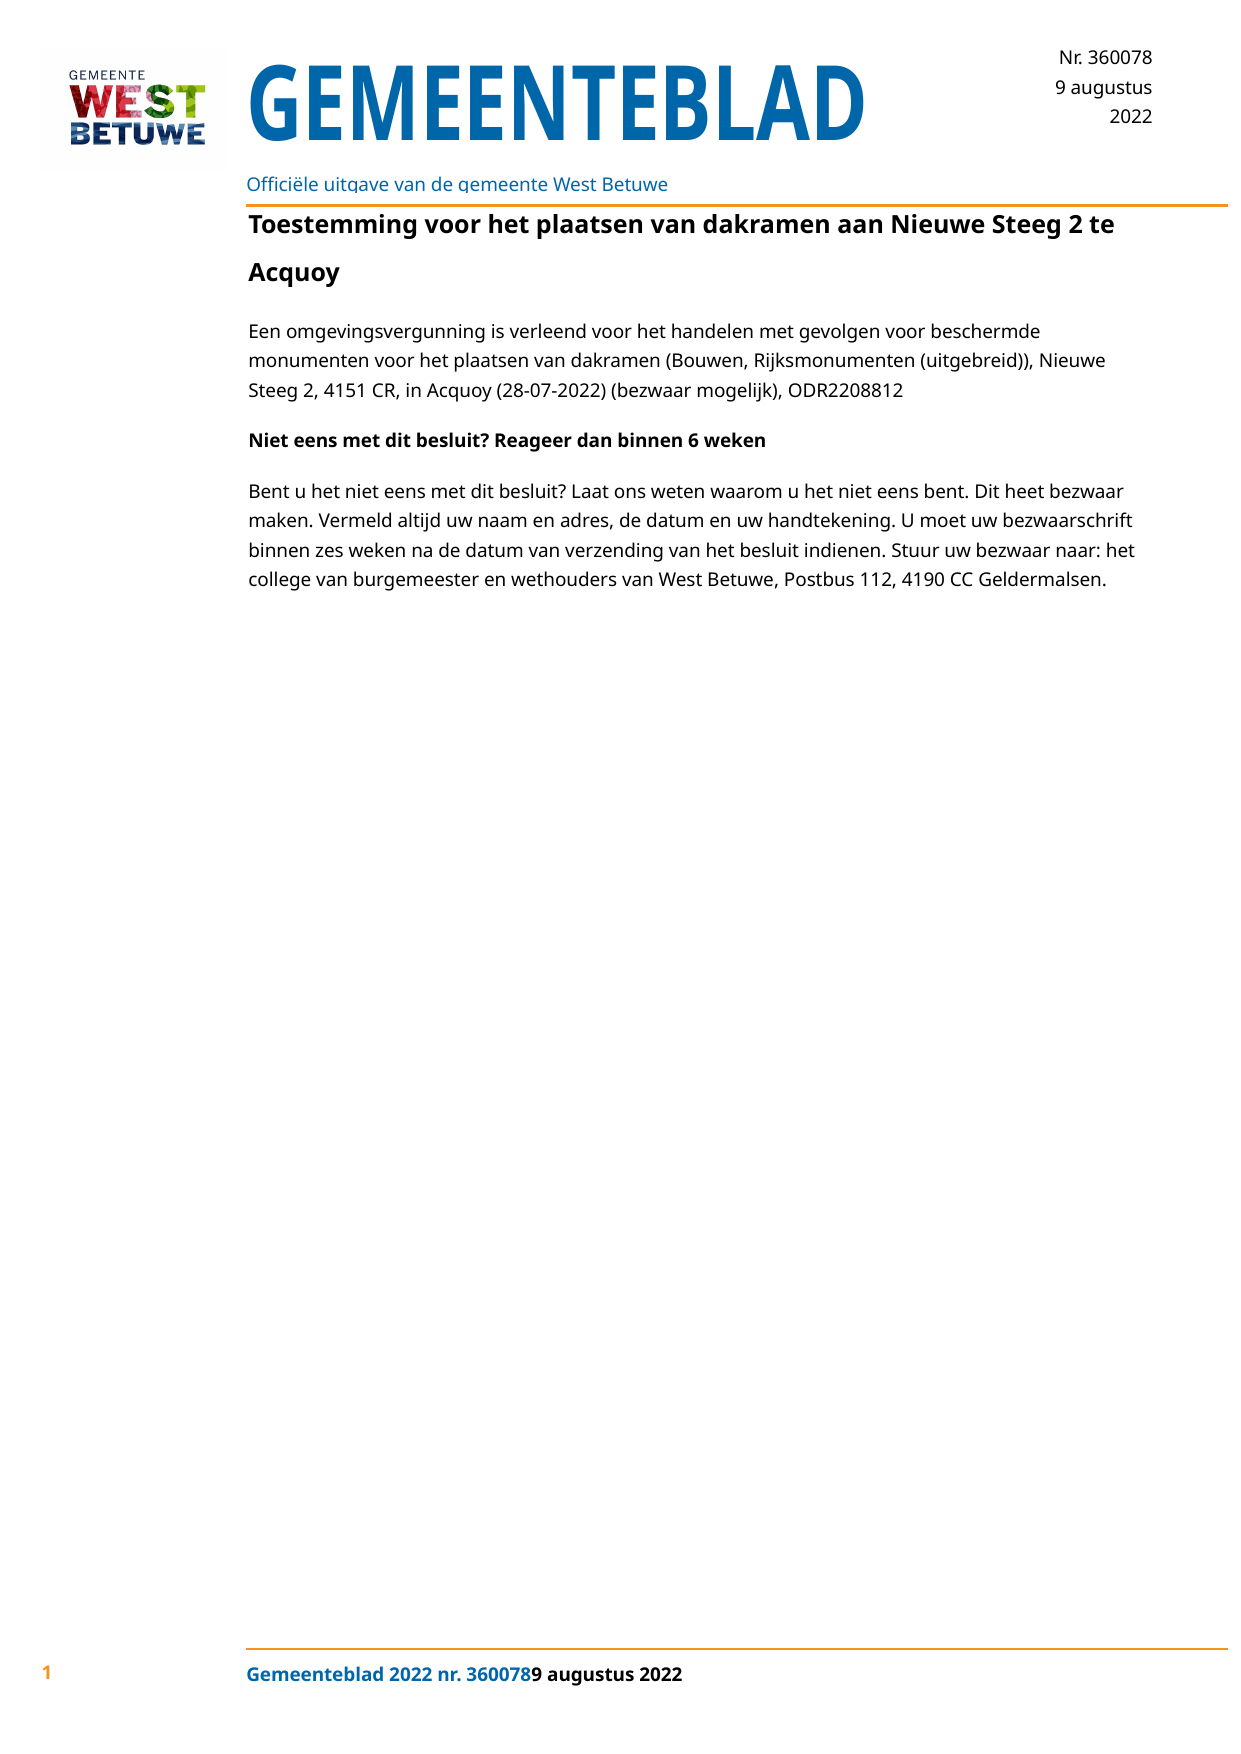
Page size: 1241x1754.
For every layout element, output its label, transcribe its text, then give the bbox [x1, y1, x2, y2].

text Niet eens met dit besluit? Reageer dan binnen 6 weken [248, 427, 1152, 453]
text Bent u het niet eens met dit besluit? Laat ons weten waarom u het niet eens bent. Dit heet bezwaar maken. Vermeld altijd uw naam en adres, de datum en uw handtekening. U moet uw bezwaarschrift binnen zes weken na de datum van verzending van het besluit indienen. Stuur uw bezwaar naar: het college van burgemeester en wethouders van West Betuwe, Postbus 112, 4190 CC Geldermalsen. [248, 478, 1152, 592]
text Toestemming voor het plaatsen van dakramen aan Nieuwe Steeg 2 te Acquoy [248, 207, 1152, 288]
picture [41, 47, 231, 172]
text Een omgevingsvergunning is verleend voor het handelen met gevolgen voor beschermde monumenten voor het plaatsen van dakramen (Bouwen, Rijksmonumenten (uitgebreid)), Nieuwe Steeg 2, 4151 CR, in Acquoy (28-07-2022) (bezwaar mogelijk), ODR2208812 [248, 318, 1152, 403]
